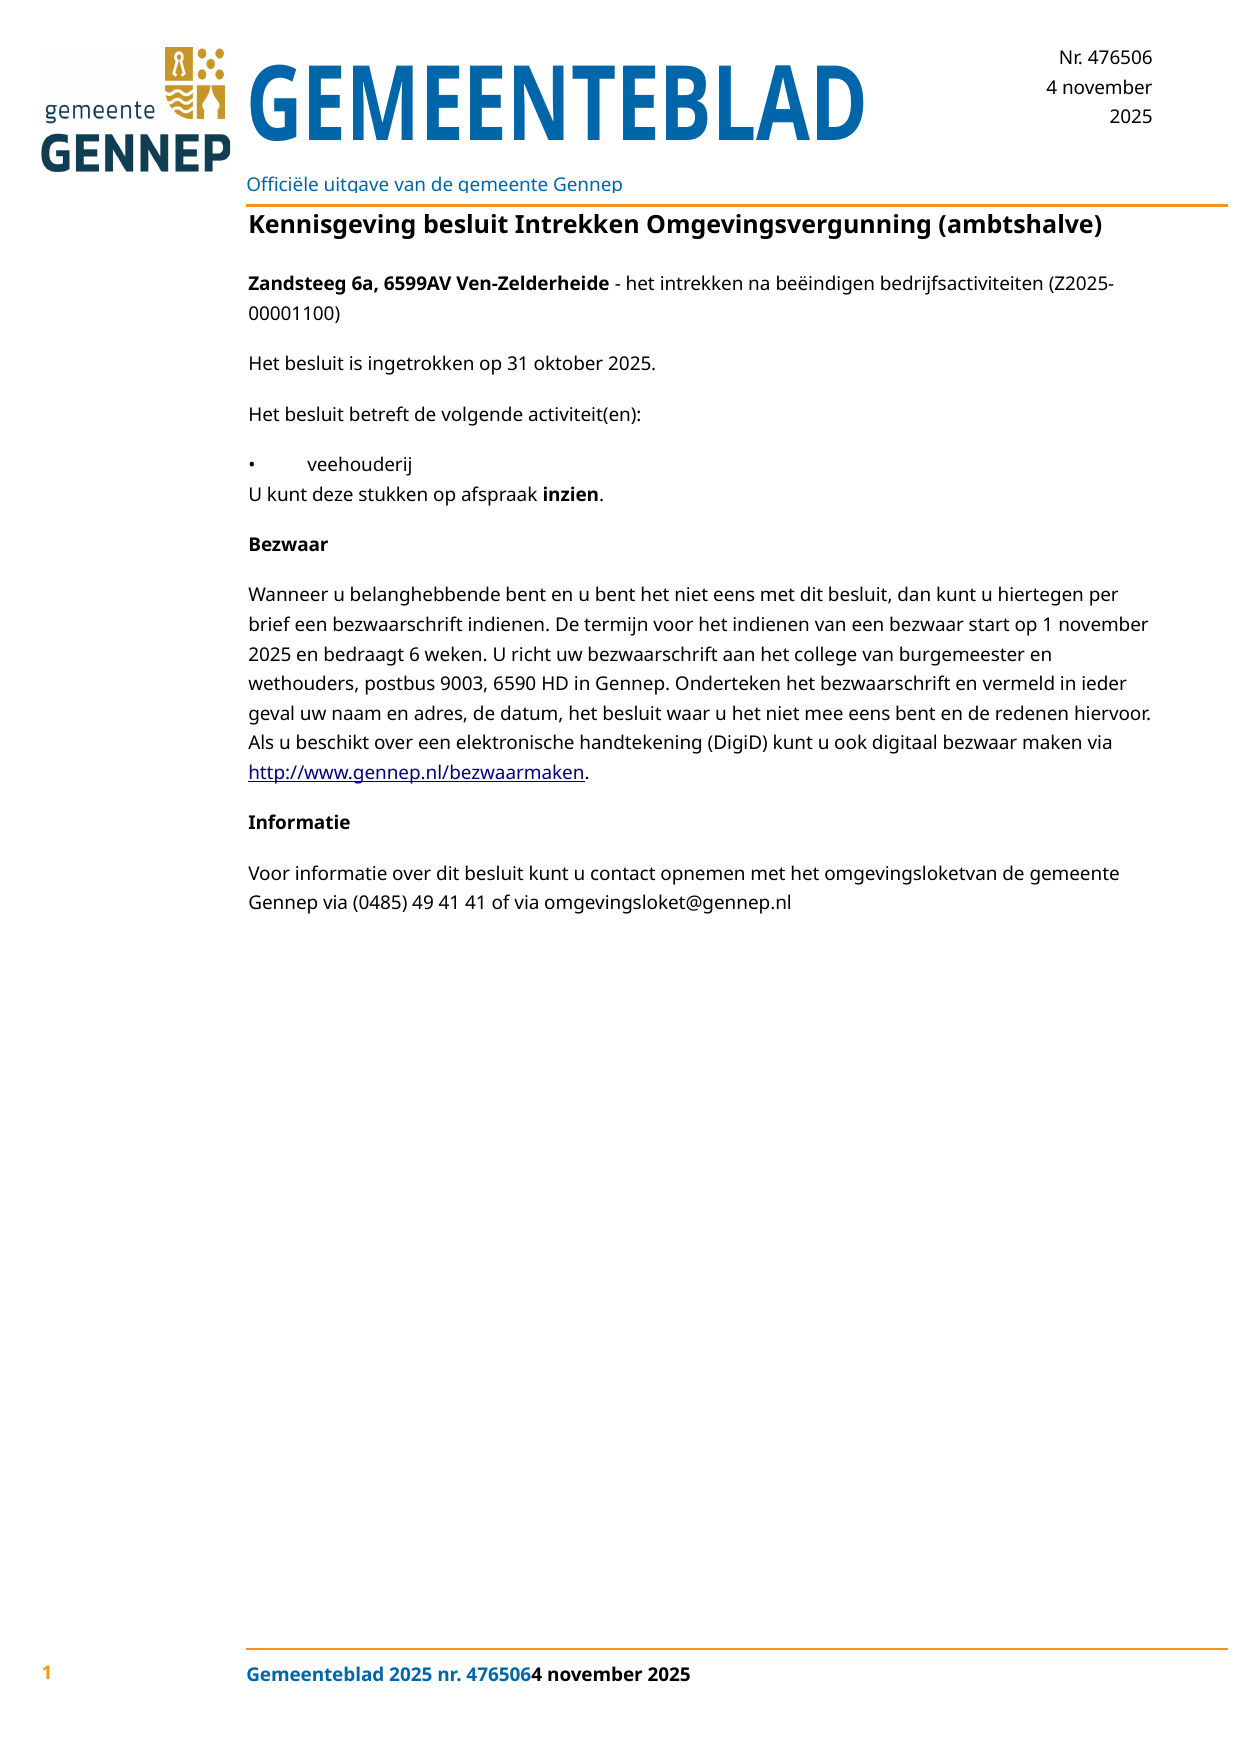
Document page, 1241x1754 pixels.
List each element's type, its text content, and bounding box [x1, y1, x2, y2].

text Informatie [248, 809, 1152, 835]
picture [41, 47, 231, 172]
text Het besluit betreft de volgende activiteit(en): [248, 401, 1152, 426]
text Wanneer u belanghebbende bent en u bent het niet eens met dit besluit, dan kunt u hiertegen per brief een bezwaarschrift indienen. De termijn voor het indienen van een bezwaar start op 1 november 2025 en bedraagt 6 weken. U richt uw bezwaarschrift aan het college van burgemeester en wethouders, postbus 9003, 6590 HD in Gennep. Onderteken het bezwaarschrift en vermeld in ieder geval uw naam en adres, de datum, het besluit waar u het niet mee eens bent en de redenen hiervoor. Als u beschikt over een elektronische handtekening (DigiD) kunt u ook digitaal bezwaar maken via http://www.gennep.nl/bezwaarmaken. [248, 582, 1152, 785]
text Voor informatie over dit besluit kunt u contact opnemen met het omgevingsloketvan de gemeente Gennep via (0485) 49 41 41 of via omgevingsloket@gennep.nl [248, 860, 1152, 915]
text Zandsteeg 6a, 6599AV Ven-Zelderheide - het intrekken na beëindigen bedrijfsactiviteiten (Z2025-00001100) [248, 270, 1152, 326]
list veehouderij [248, 451, 1152, 477]
text Het besluit is ingetrokken op 31 oktober 2025. [248, 350, 1152, 376]
text Bezwaar [248, 531, 1152, 557]
text Kennisgeving besluit Intrekken Omgevingsvergunning (ambtshalve) [248, 207, 1152, 241]
text U kunt deze stukken op afspraak inzien. [248, 481, 1152, 506]
